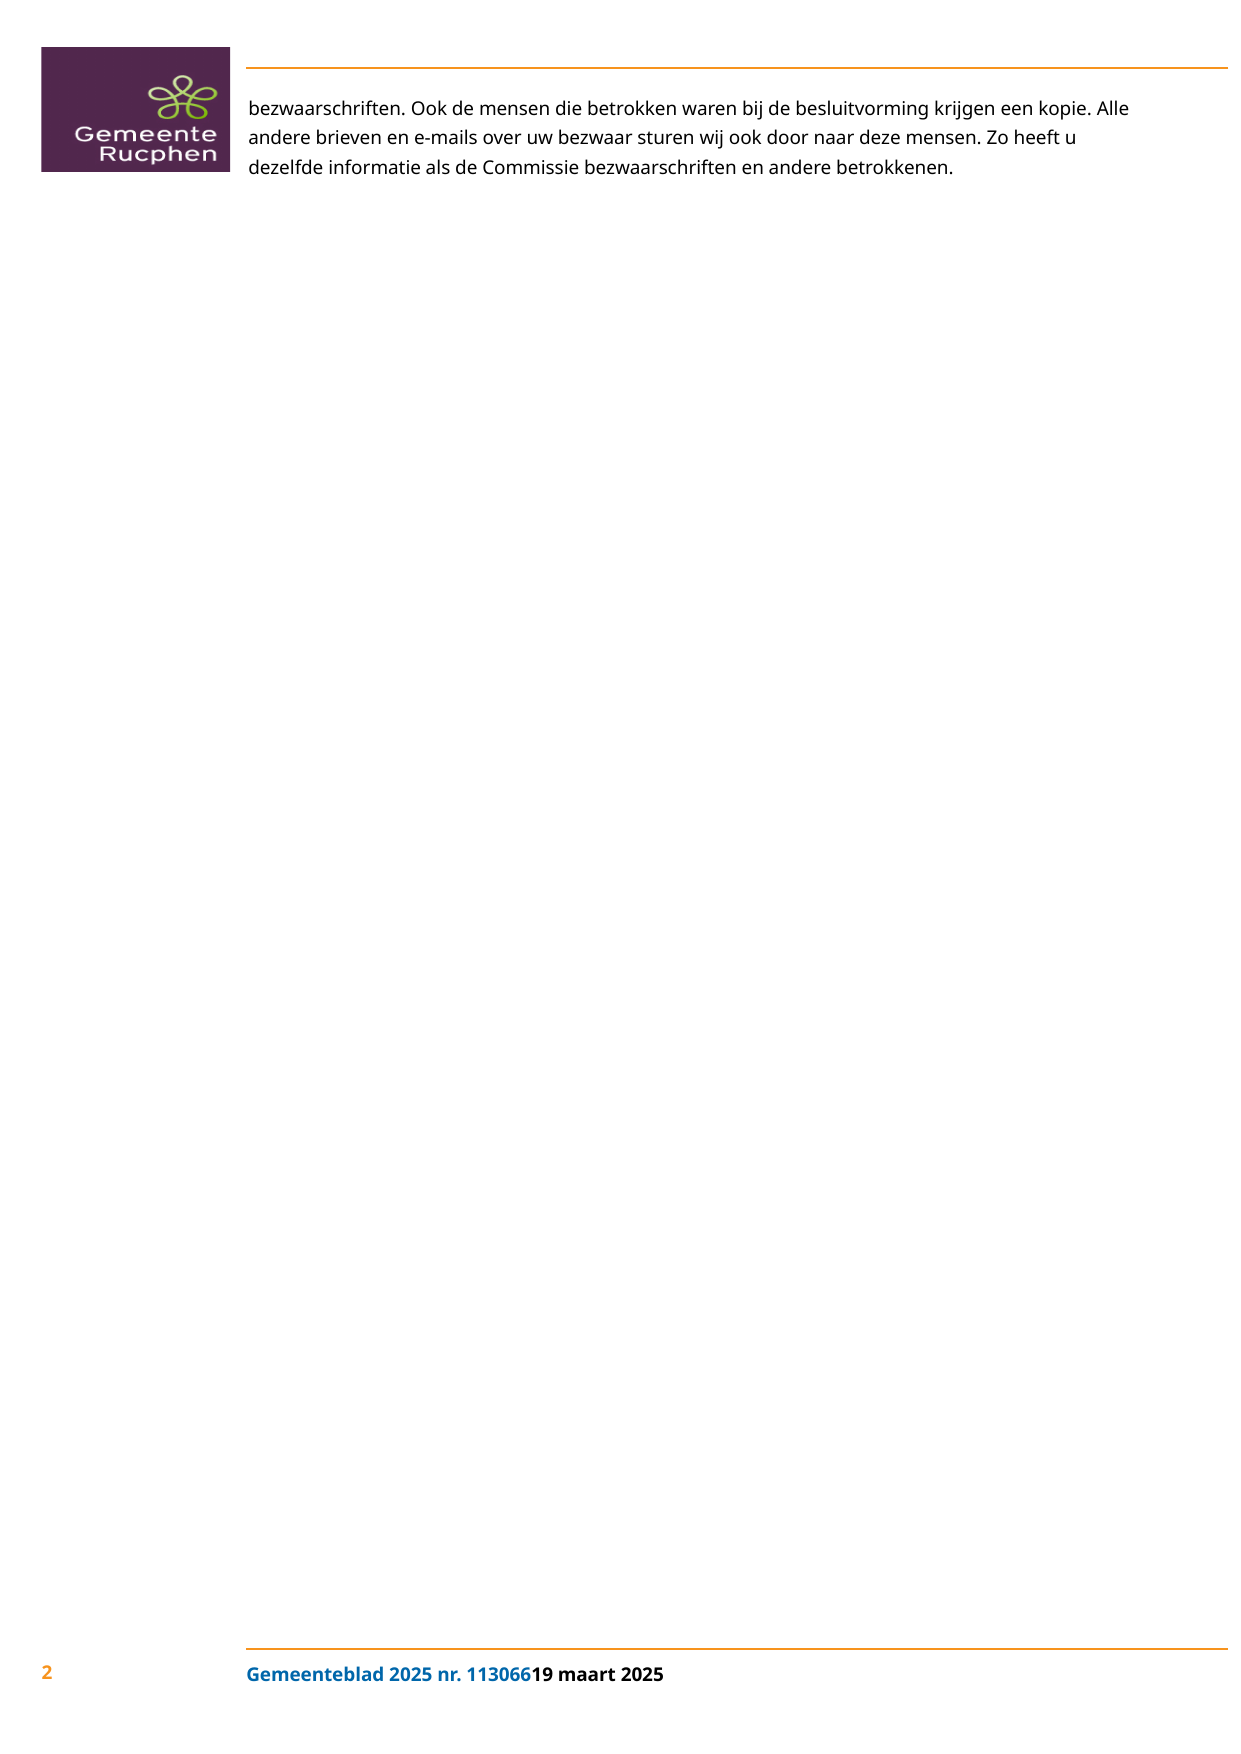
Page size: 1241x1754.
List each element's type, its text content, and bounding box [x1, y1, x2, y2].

picture [41, 47, 231, 172]
text bezwaarschriften. Ook de mensen die betrokken waren bij de besluitvorming krijgen een kopie. Alle andere brieven en e-mails over uw bezwaar sturen wij ook door naar deze mensen. Zo heeft u dezelfde informatie als de Commissie bezwaarschriften en andere betrokkenen. [248, 95, 1152, 180]
